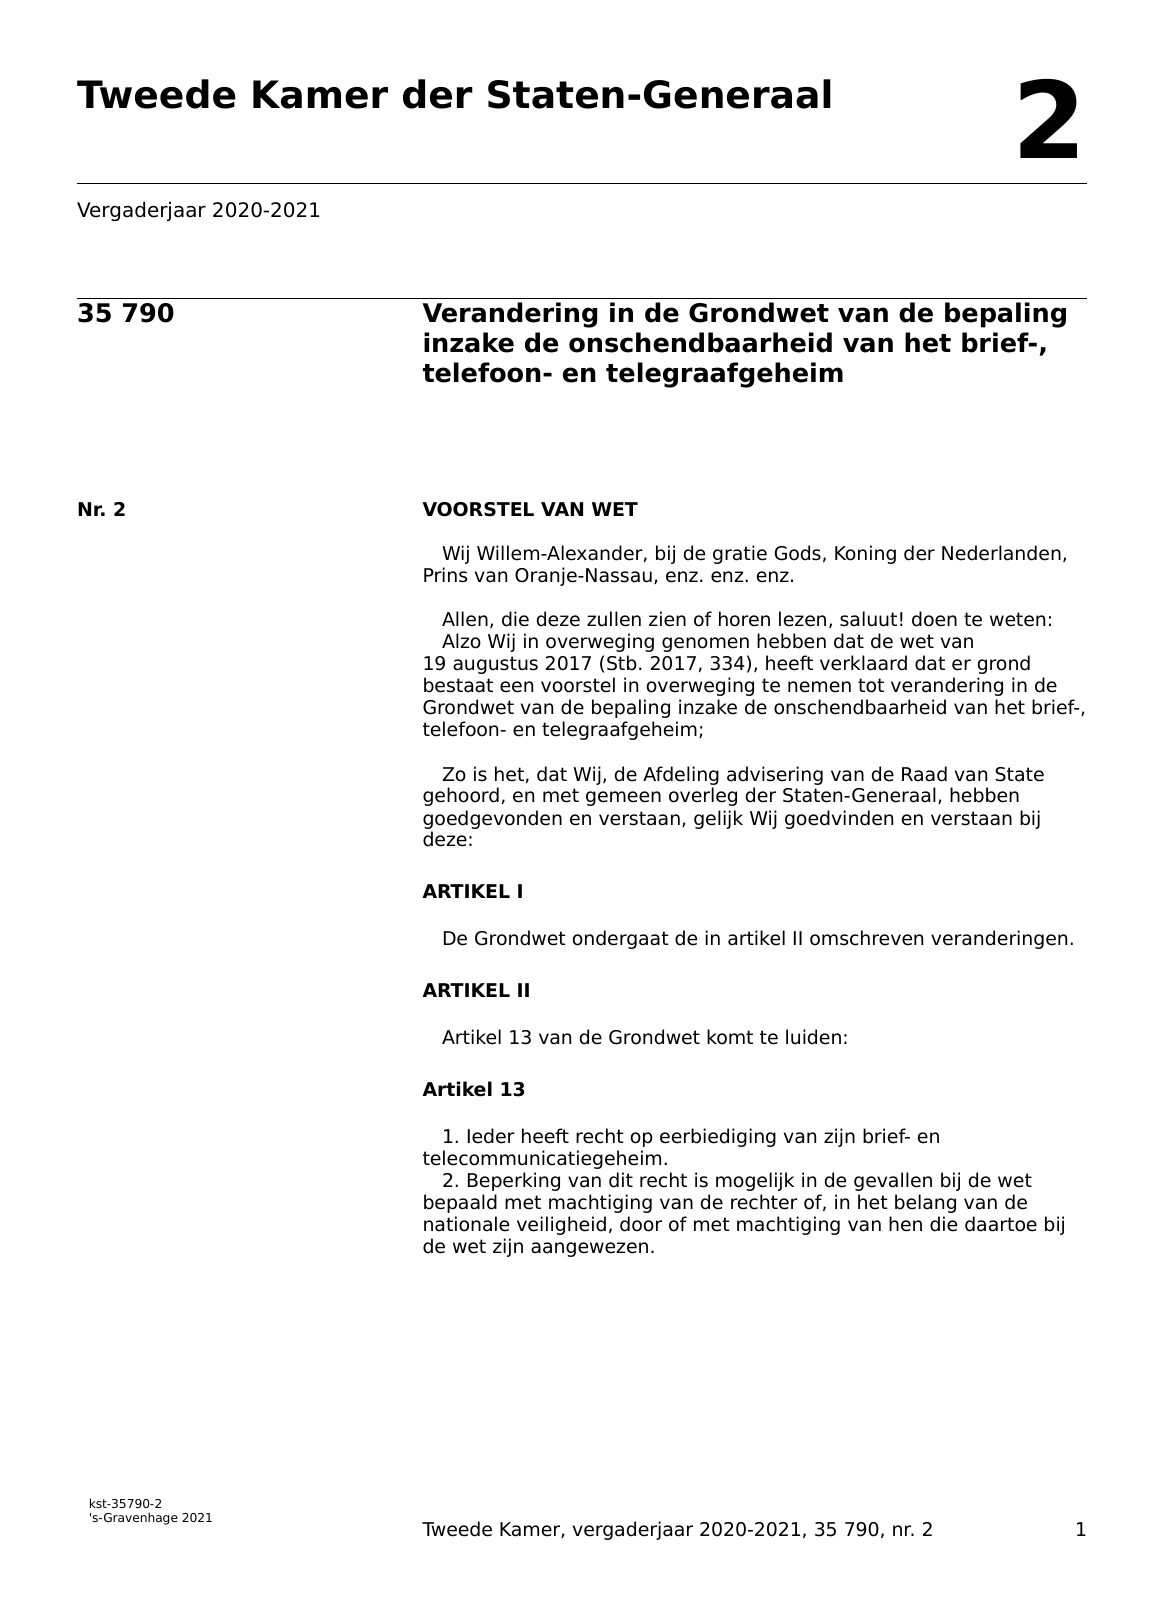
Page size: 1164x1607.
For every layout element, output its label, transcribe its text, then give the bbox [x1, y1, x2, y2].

text 's-Gravenhage 2021 [88, 1511, 323, 1525]
table_cell Vergaderjaar 2020-2021 [77, 184, 1087, 298]
subtitle Artikel 13 [422, 1079, 1087, 1101]
table_header Tweede Kamer der Staten-Generaal [77, 59, 886, 183]
subtitle ARTIKEL II [422, 980, 1087, 1002]
subtitle 35 790 Verandering in de Grondwet van de bepaling inzake de onschendbaarheid van het brief-, telefoon- en telegraafgeheim [77, 299, 1087, 388]
text kst-35790-2 [88, 1497, 323, 1511]
text Wij Willem-Alexander, bij de gratie Gods, Koning der Nederlanden, Prins van Oranje-Nassau, enz. enz. enz. [422, 543, 1087, 587]
text 2. Beperking van dit recht is mogelijk in de gevallen bij de wet bepaald met machtiging van de rechter of, in het belang van de nationale veiligheid, door of met machtiging van hen die daartoe bij de wet zijn aangewezen. [422, 1170, 1087, 1258]
text 1. Ieder heeft recht op eerbiediging van zijn brief- en telecommunicatiegeheim. [422, 1126, 1087, 1170]
text Allen, die deze zullen zien of horen lezen, saluut! doen te weten: [422, 609, 1087, 631]
subtitle ARTIKEL I [422, 881, 1087, 903]
table_header 2 [886, 59, 1087, 183]
text De Grondwet ondergaat de in artikel II omschreven veranderingen. [422, 928, 1087, 950]
text Artikel 13 van de Grondwet komt te luiden: [422, 1027, 1087, 1049]
text Alzo Wij in overweging genomen hebben dat de wet van 19 augustus 2017 (Stb. 2017, 334), heeft verklaard dat er grond bestaat een voorstel in overweging te nemen tot verandering in de Grondwet van de bepaling inzake de onschendbaarheid van het brief-, telefoon- en telegraafgeheim; [422, 631, 1087, 741]
text Zo is het, dat Wij, de Afdeling advisering van de Raad van State gehoord, en met gemeen overleg der Staten-Generaal, hebben goedgevonden en verstaan, gelijk Wij goedvinden en verstaan bij deze: [422, 763, 1087, 851]
subtitle Nr. 2 VOORSTEL VAN WET [77, 499, 1087, 521]
